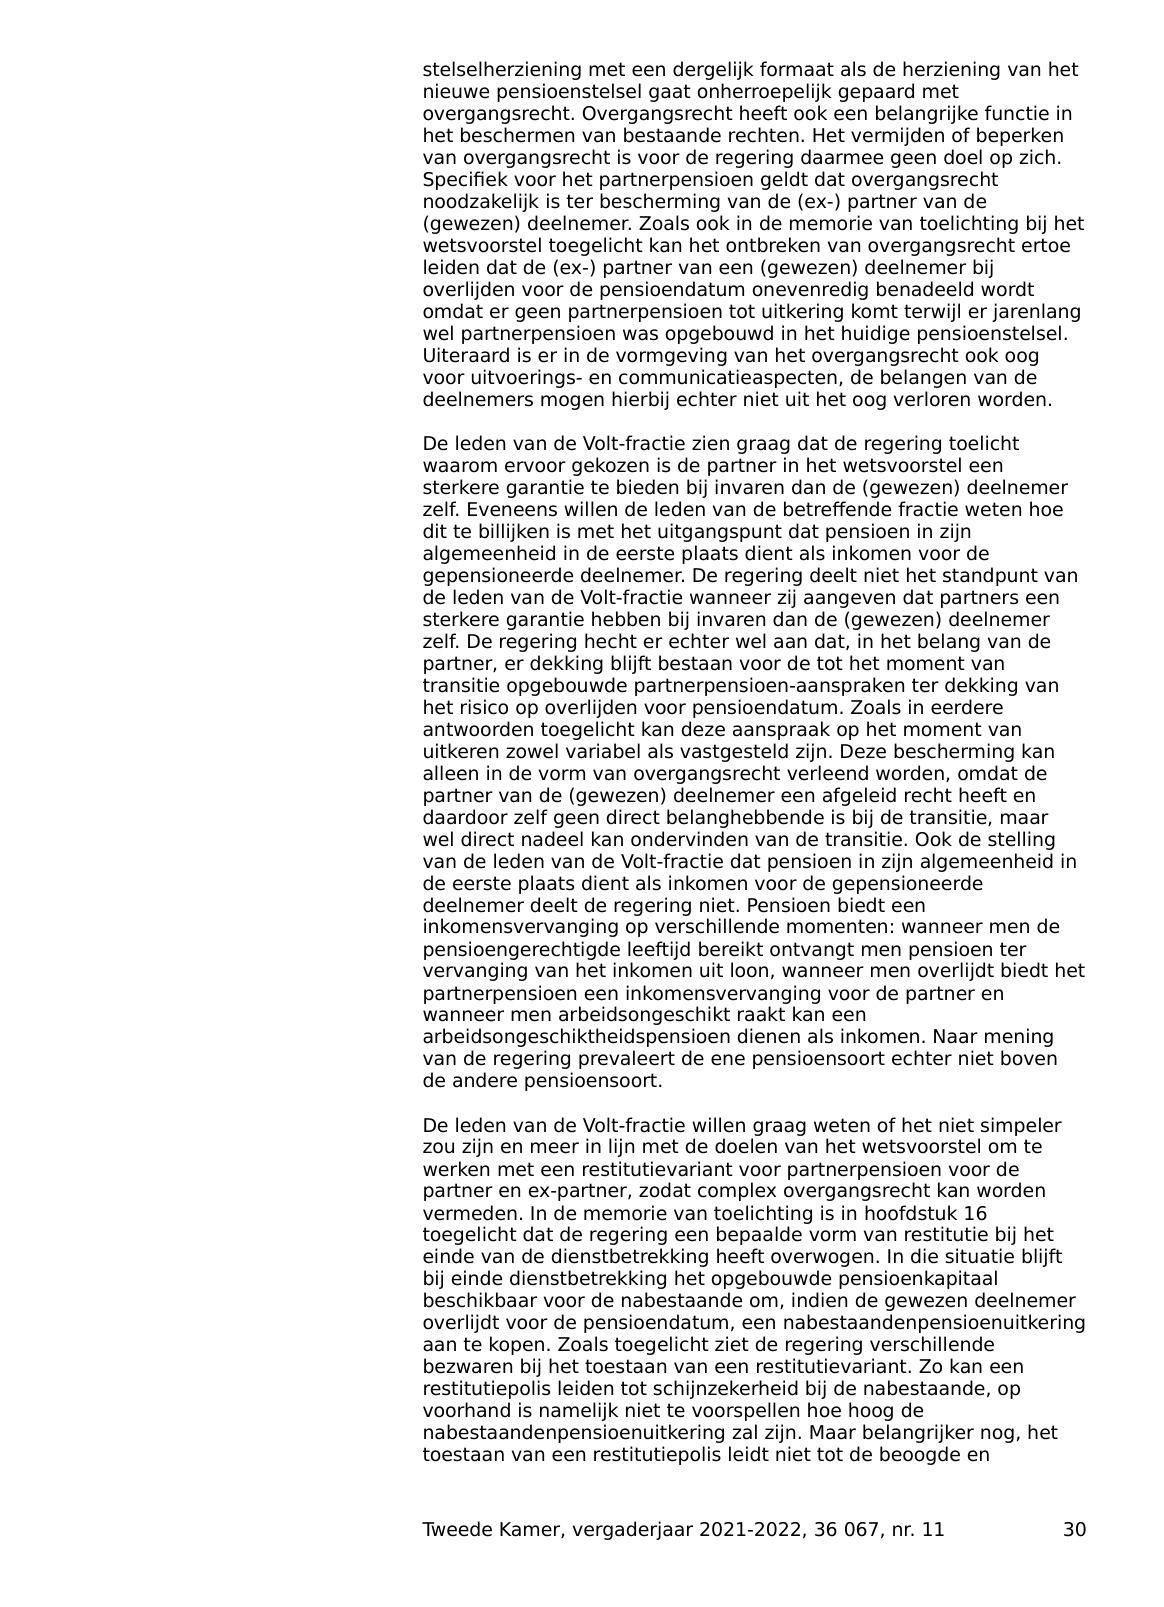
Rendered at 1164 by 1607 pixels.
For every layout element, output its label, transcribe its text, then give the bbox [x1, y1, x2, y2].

text stelselherziening met een dergelijk formaat als de herziening van het nieuwe pensioenstelsel gaat onherroepelijk gepaard met overgangsrecht. Overgangsrecht heeft ook een belangrijke functie in het beschermen van bestaande rechten. Het vermijden of beperken van overgangsrecht is voor de regering daarmee geen doel op zich. Specifiek voor het partnerpensioen geldt dat overgangsrecht noodzakelijk is ter bescherming van de (ex-) partner van de (gewezen) deelnemer. Zoals ook in de memorie van toelichting bij het wetsvoorstel toegelicht kan het ontbreken van overgangsrecht ertoe leiden dat de (ex-) partner van een (gewezen) deelnemer bij overlijden voor de pensioendatum onevenredig benadeeld wordt omdat er geen partnerpensioen tot uitkering komt terwijl er jarenlang wel partnerpensioen was opgebouwd in het huidige pensioenstelsel. Uiteraard is er in de vormgeving van het overgangsrecht ook oog voor uitvoerings- en communicatieaspecten, de belangen van de deelnemers mogen hierbij echter niet uit het oog verloren worden. [422, 59, 1087, 411]
text De leden van de Volt-fractie zien graag dat de regering toelicht waarom ervoor gekozen is de partner in het wetsvoorstel een sterkere garantie te bieden bij invaren dan de (gewezen) deelnemer zelf. Eveneens willen de leden van de betreffende fractie weten hoe dit te billijken is met het uitgangspunt dat pensioen in zijn algemeenheid in de eerste plaats dient als inkomen voor de gepensioneerde deelnemer. De regering deelt niet het standpunt van de leden van de Volt-fractie wanneer zij aangeven dat partners een sterkere garantie hebben bij invaren dan de (gewezen) deelnemer zelf. De regering hecht er echter wel aan dat, in het belang van de partner, er dekking blijft bestaan voor de tot het moment van transitie opgebouwde partnerpensioen-aanspraken ter dekking van het risico op overlijden voor pensioendatum. Zoals in eerdere antwoorden toegelicht kan deze aanspraak op het moment van uitkeren zowel variabel als vastgesteld zijn. Deze bescherming kan alleen in de vorm van overgangsrecht verleend worden, omdat de partner van de (gewezen) deelnemer een afgeleid recht heeft en daardoor zelf geen direct belanghebbende is bij de transitie, maar wel direct nadeel kan ondervinden van de transitie. Ook de stelling van de leden van de Volt-fractie dat pensioen in zijn algemeenheid in de eerste plaats dient als inkomen voor de gepensioneerde deelnemer deelt de regering niet. Pensioen biedt een inkomensvervanging op verschillende momenten: wanneer men de pensioengerechtigde leeftijd bereikt ontvangt men pensioen ter vervanging van het inkomen uit loon, wanneer men overlijdt biedt het partnerpensioen een inkomensvervanging voor de partner en wanneer men arbeidsongeschikt raakt kan een arbeidsongeschiktheidspensioen dienen als inkomen. Naar mening van de regering prevaleert de ene pensioensoort echter niet boven de andere pensioensoort. [422, 433, 1087, 1092]
text De leden van de Volt-fractie willen graag weten of het niet simpeler zou zijn en meer in lijn met de doelen van het wetsvoorstel om te werken met een restitutievariant voor partnerpensioen voor de partner en ex-partner, zodat complex overgangsrecht kan worden vermeden. In de memorie van toelichting is in hoofdstuk 16 toegelicht dat de regering een bepaalde vorm van restitutie bij het einde van de dienstbetrekking heeft overwogen. In die situatie blijft bij einde dienstbetrekking het opgebouwde pensioenkapitaal beschikbaar voor de nabestaande om, indien de gewezen deelnemer overlijdt voor de pensioendatum, een nabestaandenpensioenuitkering aan te kopen. Zoals toegelicht ziet de regering verschillende bezwaren bij het toestaan van een restitutievariant. Zo kan een restitutiepolis leiden tot schijnzekerheid bij de nabestaande, op voorhand is namelijk niet te voorspellen hoe hoog de nabestaandenpensioenuitkering zal zijn. Maar belangrijker nog, het toestaan van een restitutiepolis leidt niet tot de beoogde en [422, 1114, 1087, 1466]
